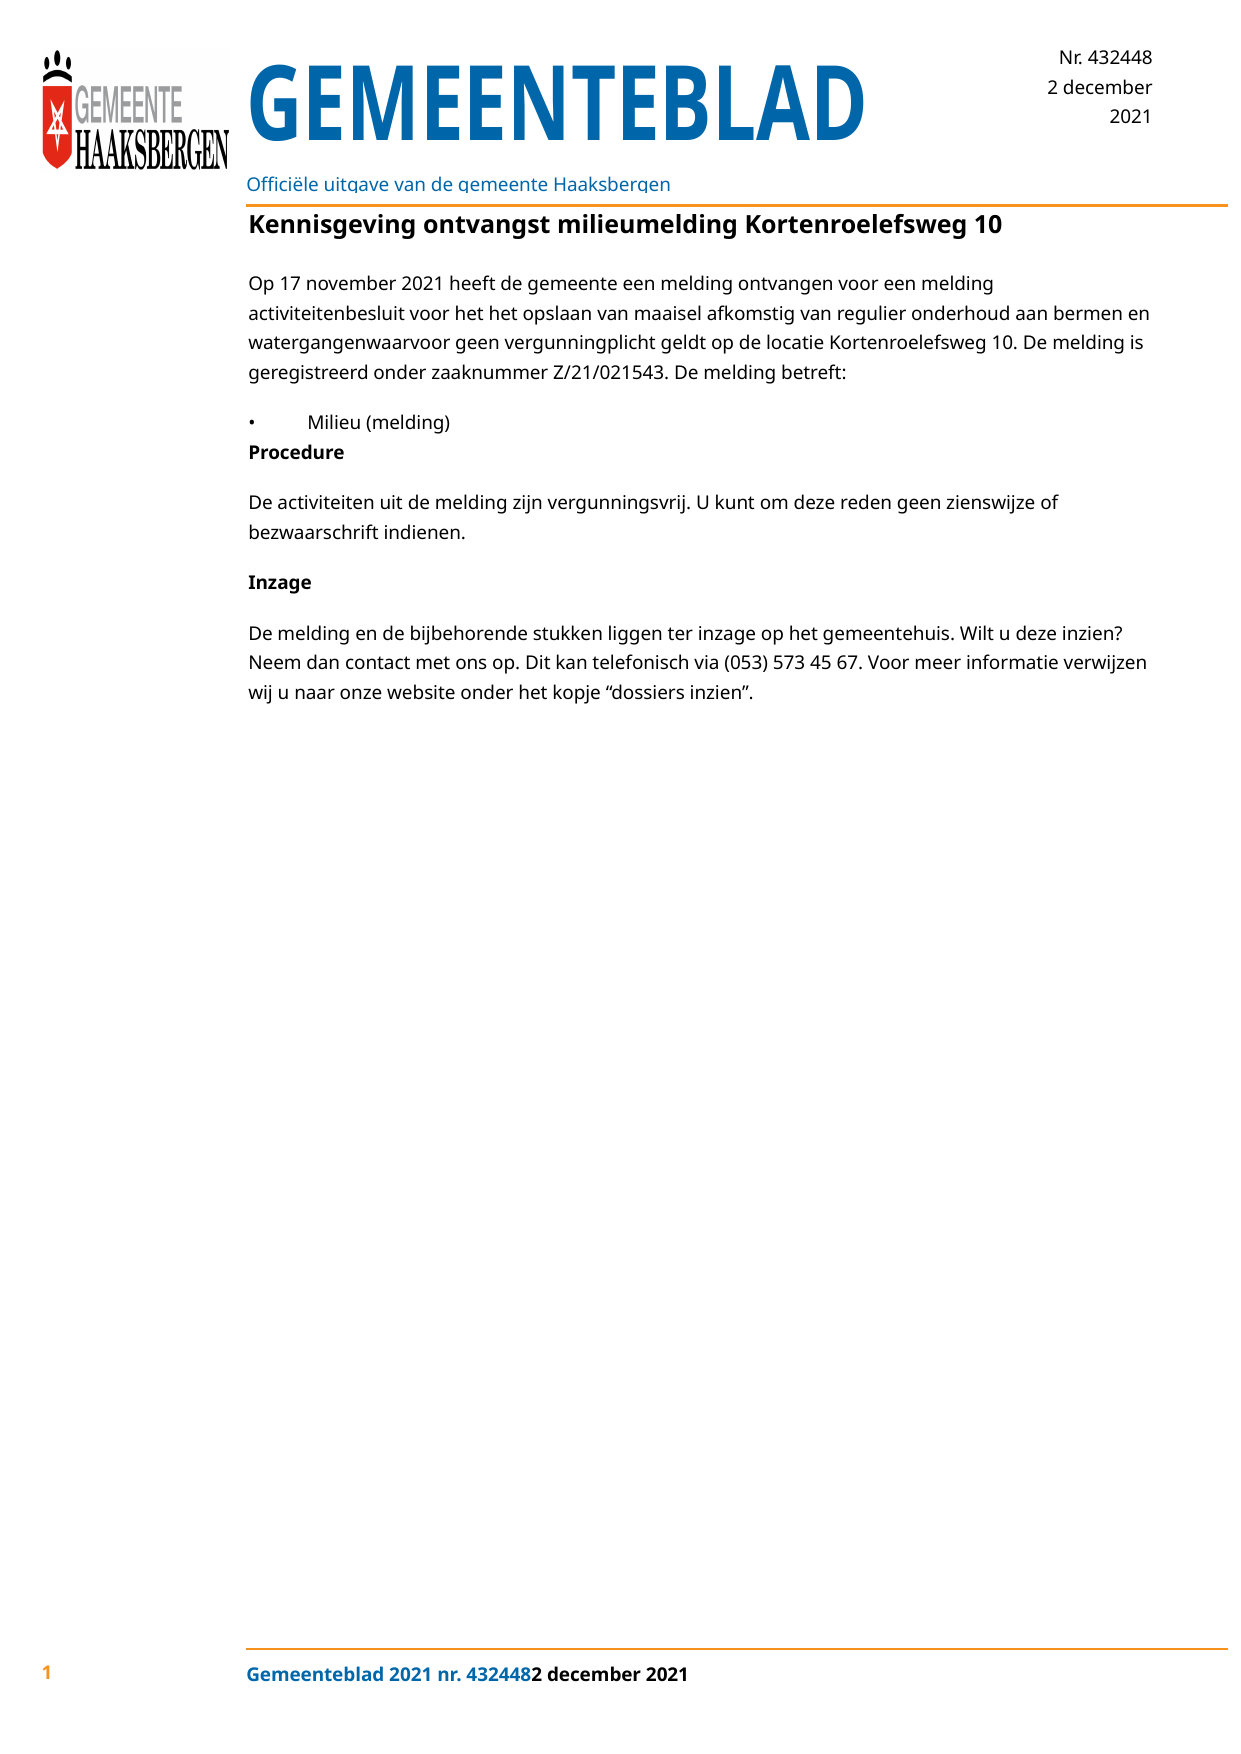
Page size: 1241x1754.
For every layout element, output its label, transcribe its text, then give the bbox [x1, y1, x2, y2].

text De melding en de bijbehorende stukken liggen ter inzage op het gemeentehuis. Wilt u deze inzien? Neem dan contact met ons op. Dit kan telefonisch via (053) 573 45 67. Voor meer informatie verwijzen wij u naar onze website onder het kopje “dossiers inzien”. [248, 620, 1152, 705]
text De activiteiten uit de melding zijn vergunningsvrij. U kunt om deze reden geen zienswijze of bezwaarschrift indienen. [248, 489, 1152, 545]
text Kennisgeving ontvangst milieumelding Kortenroelefsweg 10 [248, 207, 1152, 241]
text Procedure [248, 439, 1152, 465]
picture [41, 47, 231, 172]
list Milieu (melding) [248, 409, 1152, 435]
text Op 17 november 2021 heeft de gemeente een melding ontvangen voor een melding activiteitenbesluit voor het het opslaan van maaisel afkomstig van regulier onderhoud aan bermen en watergangenwaarvoor geen vergunningplicht geldt op de locatie Kortenroelefsweg 10. De melding is geregistreerd onder zaaknummer Z/21/021543. De melding betreft: [248, 270, 1152, 385]
text Inzage [248, 569, 1152, 595]
